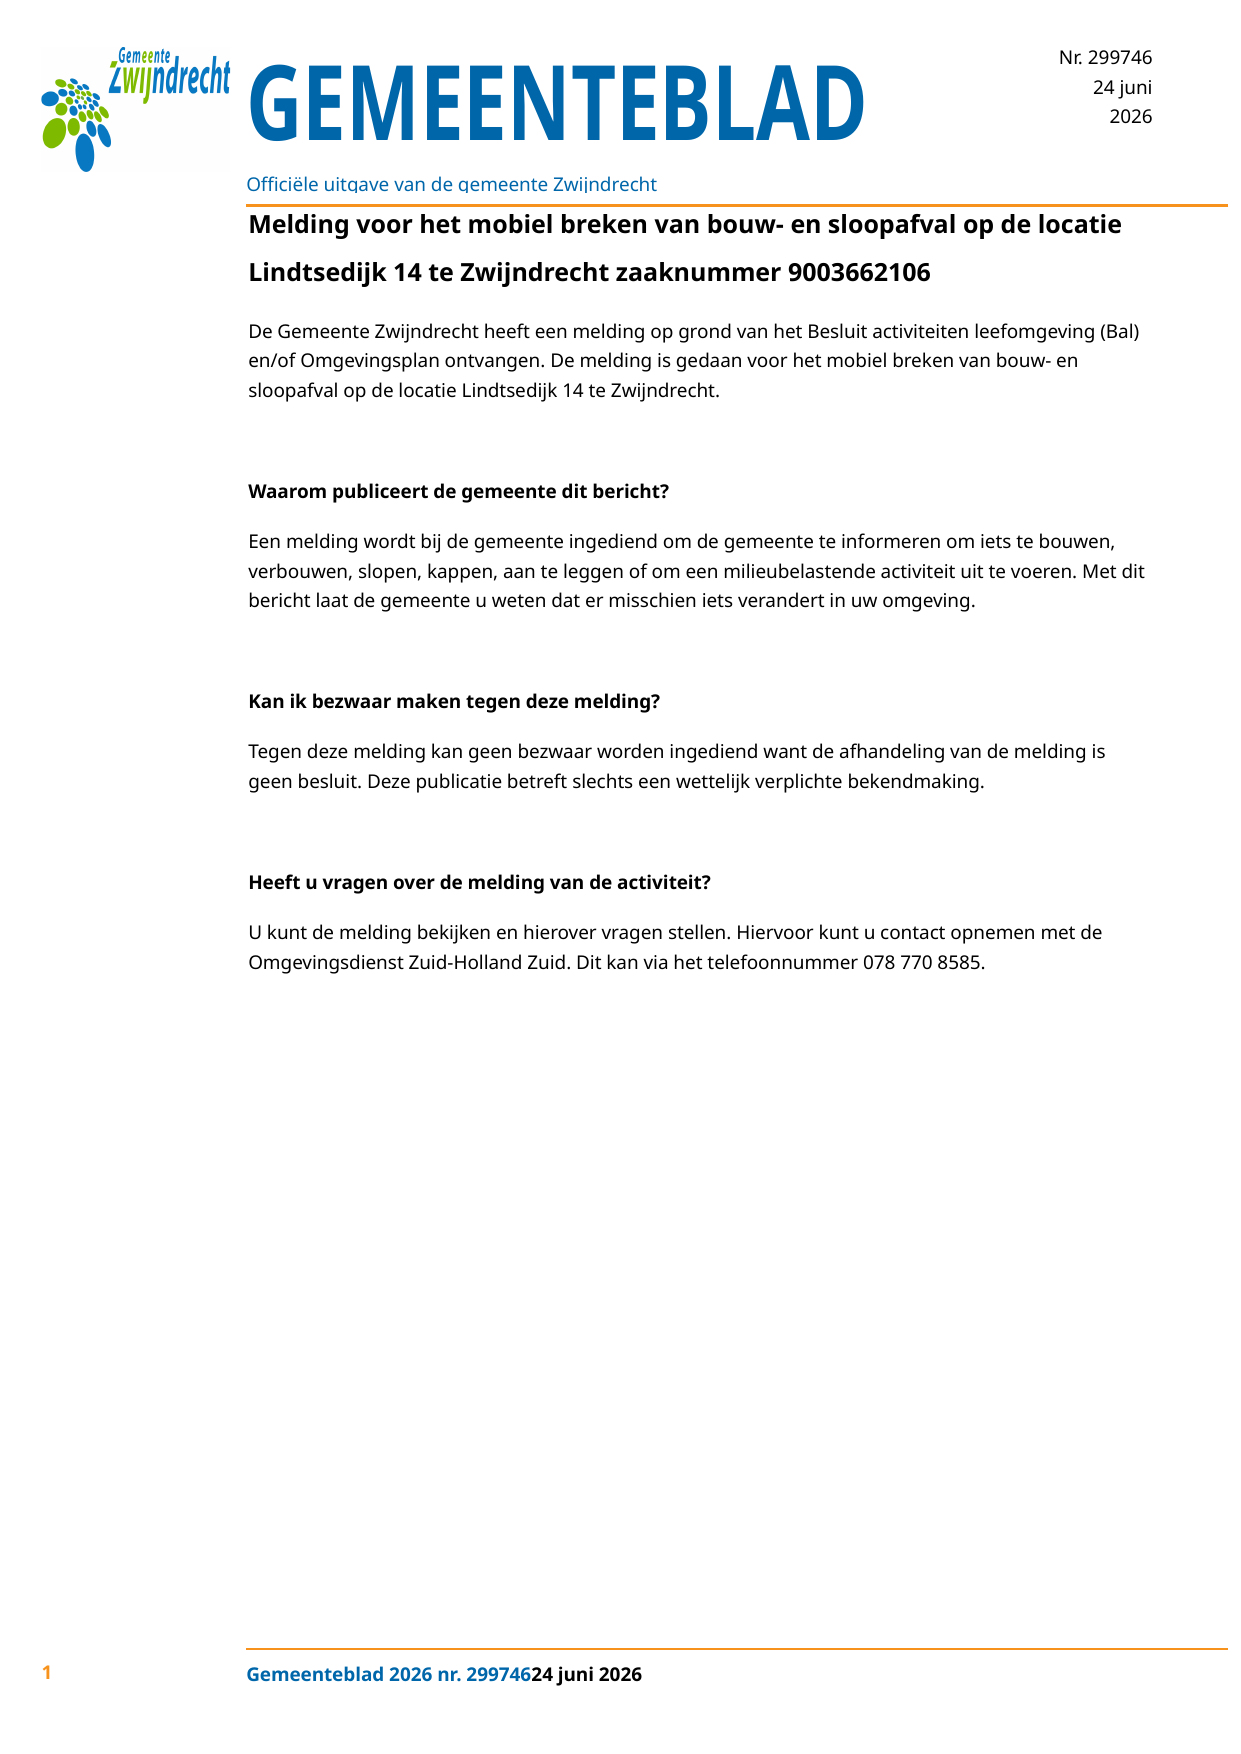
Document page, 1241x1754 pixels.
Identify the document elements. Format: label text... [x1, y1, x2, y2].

text Tegen deze melding kan geen bezwaar worden ingediend want de afhandeling van de melding is geen besluit. Deze publicatie betreft slechts een wettelijk verplichte bekendmaking. [248, 739, 1152, 794]
text De Gemeente Zwijndrecht heeft een melding op grond van het Besluit activiteiten leefomgeving (Bal) en/of Omgevingsplan ontvangen. De melding is gedaan voor het mobiel breken van bouw- en sloopafval op de locatie Lindtsedijk 14 te Zwijndrecht. [248, 318, 1152, 403]
text Kan ik bezwaar maken tegen deze melding? [248, 688, 1152, 714]
text Heeft u vragen over de melding van de activiteit? [248, 869, 1152, 895]
text Melding voor het mobiel breken van bouw- en sloopafval op de locatie Lindtsedijk 14 te Zwijndrecht zaaknummer 9003662106 [248, 207, 1152, 288]
picture [41, 47, 231, 172]
text U kunt de melding bekijken en hierover vragen stellen. Hiervoor kunt u contact opnemen met de Omgevingsdienst Zuid-Holland Zuid. Dit kan via het telefoonnummer 078 770 8585. [248, 919, 1152, 975]
text Waarom publiceert de gemeente dit bericht? [248, 478, 1152, 504]
text Een melding wordt bij de gemeente ingediend om de gemeente te informeren om iets te bouwen, verbouwen, slopen, kappen, aan te leggen of om een milieubelastende activiteit uit te voeren. Met dit bericht laat de gemeente u weten dat er misschien iets verandert in uw omgeving. [248, 528, 1152, 613]
